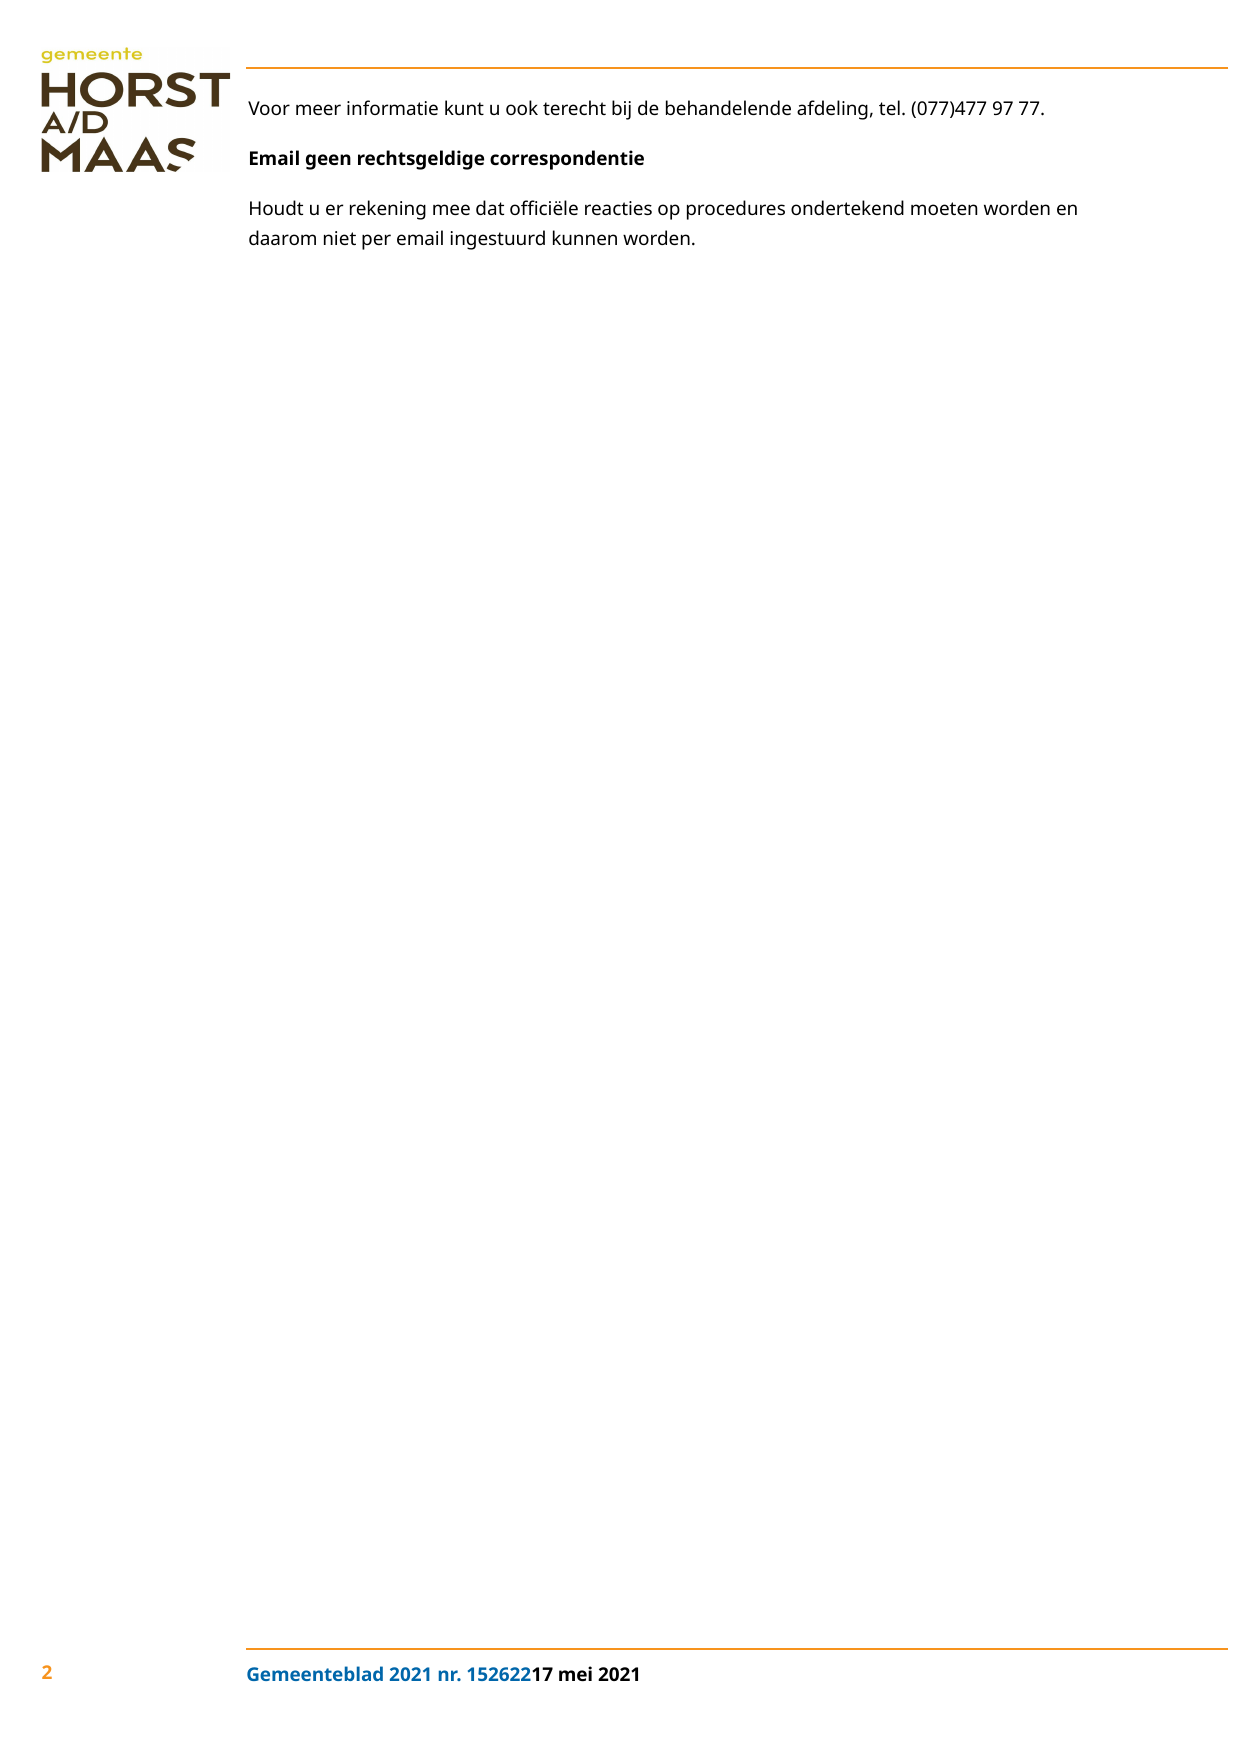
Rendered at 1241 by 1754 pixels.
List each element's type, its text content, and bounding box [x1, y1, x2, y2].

text Email geen rechtsgeldige correspondentie [248, 145, 1152, 171]
picture [41, 47, 231, 172]
text Voor meer informatie kunt u ook terecht bij de behandelende afdeling, tel. (077)477 97 77. [248, 95, 1152, 121]
text Houdt u er rekening mee dat officiële reacties op procedures ondertekend moeten worden en daarom niet per email ingestuurd kunnen worden. [248, 196, 1152, 251]
